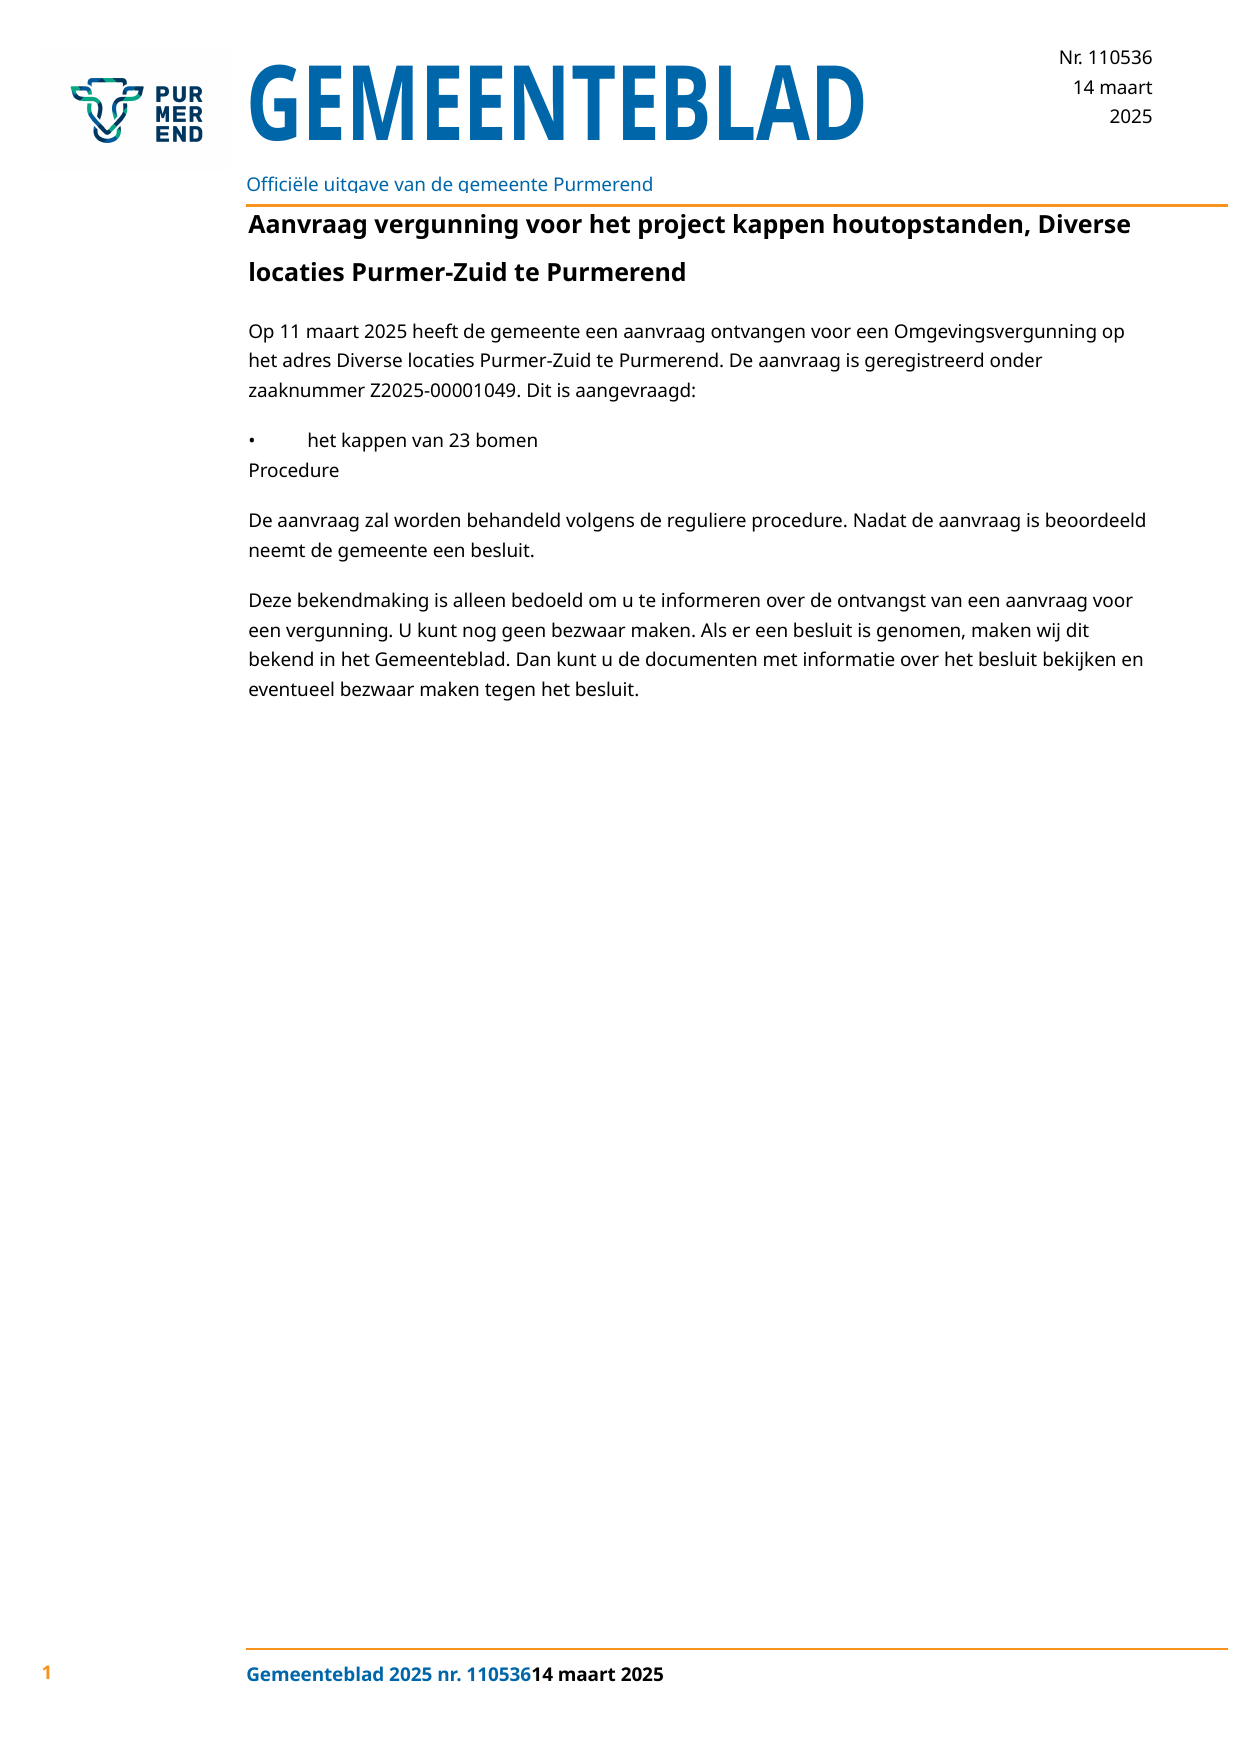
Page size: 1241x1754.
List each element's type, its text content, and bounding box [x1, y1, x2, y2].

text De aanvraag zal worden behandeld volgens de reguliere procedure. Nadat de aanvraag is beoordeeld neemt de gemeente een besluit. [248, 507, 1152, 563]
text Deze bekendmaking is alleen bedoeld om u te informeren over de ontvangst van een aanvraag voor een vergunning. U kunt nog geen bezwaar maken. Als er een besluit is genomen, maken wij dit bekend in het Gemeenteblad. Dan kunt u de documenten met informatie over het besluit bekijken en eventueel bezwaar maken tegen het besluit. [248, 587, 1152, 702]
text Procedure [248, 457, 1152, 483]
text Op 11 maart 2025 heeft de gemeente een aanvraag ontvangen voor een Omgevingsvergunning op het adres Diverse locaties Purmer-Zuid te Purmerend. De aanvraag is geregistreerd onder zaaknummer Z2025-00001049. Dit is aangevraagd: [248, 318, 1152, 403]
text Aanvraag vergunning voor het project kappen houtopstanden, Diverse locaties Purmer-Zuid te Purmerend [248, 207, 1152, 288]
picture [41, 47, 231, 172]
list het kappen van 23 bomen [248, 427, 1152, 453]
